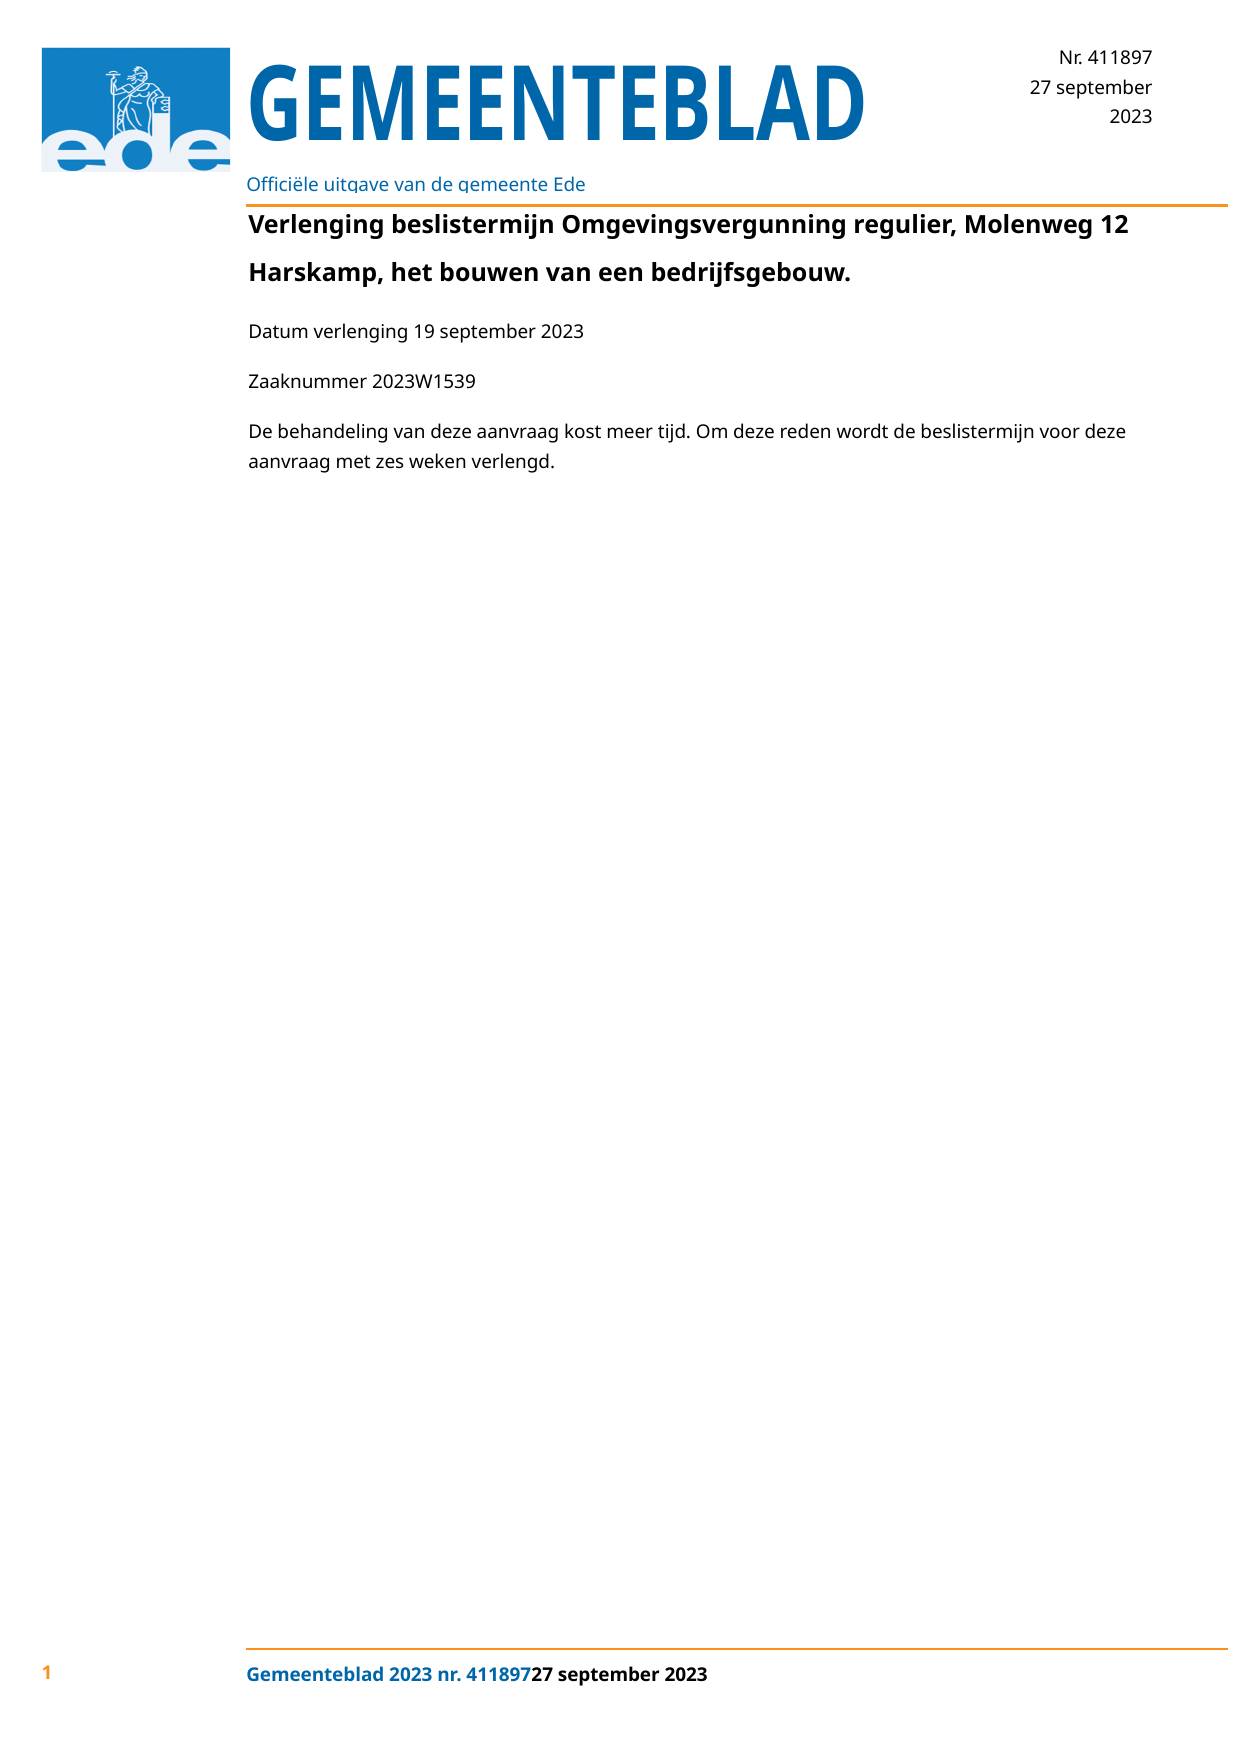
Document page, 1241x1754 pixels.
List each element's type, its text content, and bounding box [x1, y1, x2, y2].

text De behandeling van deze aanvraag kost meer tijd. Om deze reden wordt de beslistermijn voor deze aanvraag met zes weken verlengd. [248, 419, 1152, 474]
picture [41, 47, 231, 172]
text Datum verlenging 19 september 2023 [248, 318, 1152, 344]
text Zaaknummer 2023W1539 [248, 368, 1152, 394]
text Verlenging beslistermijn Omgevingsvergunning regulier, Molenweg 12 Harskamp, het bouwen van een bedrijfsgebouw. [248, 207, 1152, 288]
